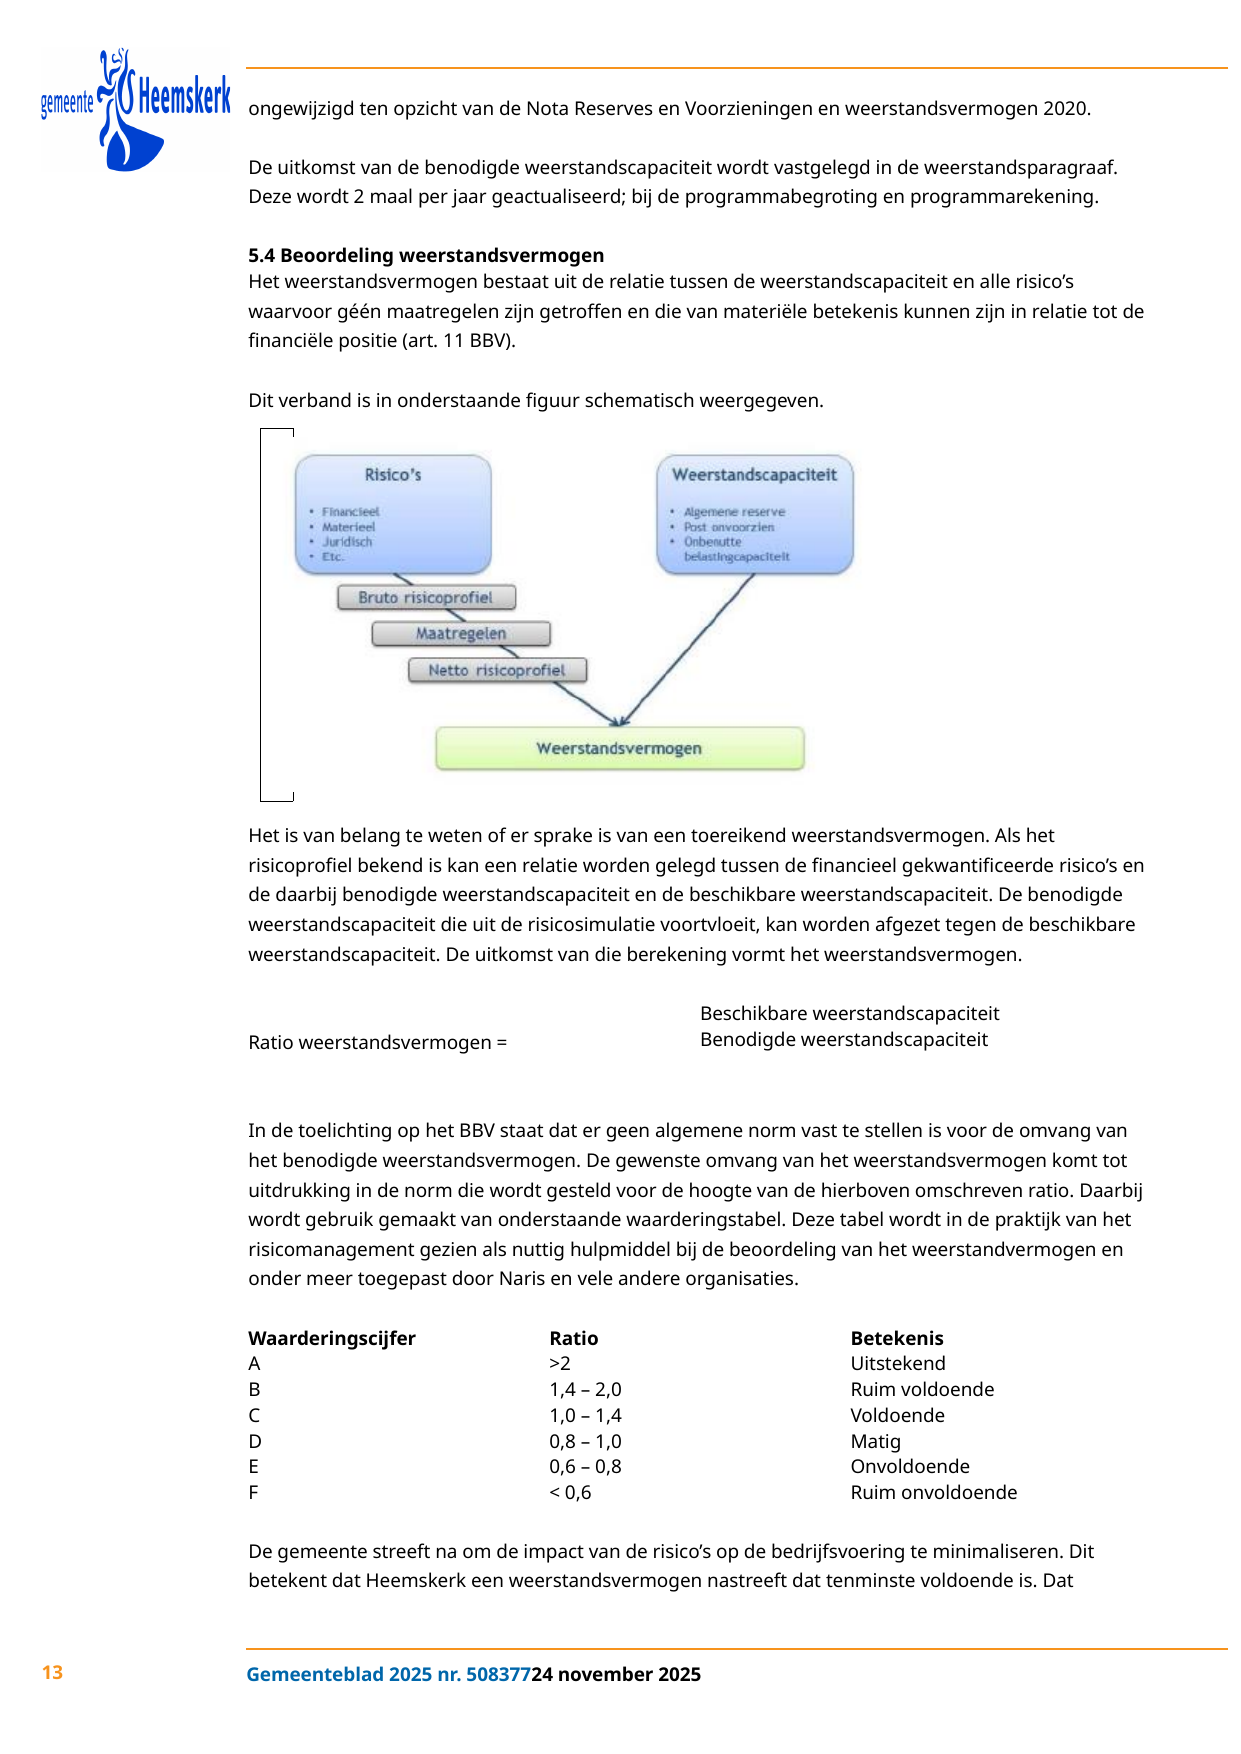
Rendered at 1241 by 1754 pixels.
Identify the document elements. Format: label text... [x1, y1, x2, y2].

table_cell Uitstekend [850, 1351, 1152, 1376]
table_header Waarderingscijfer [248, 1325, 549, 1351]
table_cell B [248, 1376, 549, 1402]
table_cell Benodigde weerstandscapaciteit [700, 1026, 1152, 1085]
table_cell F [248, 1479, 549, 1505]
table_cell Matig [850, 1428, 1152, 1453]
text Het is van belang te weten of er sprake is van een toereikend weerstandsvermogen. Als het risicoprofiel bekend is kan een relatie worden gelegd tussen de financieel gekwantificeerde risico’s en de daarbij benodigde weerstandscapaciteit en de beschikbare weerstandscapaciteit. De benodigde weerstandscapaciteit die uit de risicosimulatie voortvloeit, kan worden afgezet tegen de beschikbare weerstandscapaciteit. De uitkomst van die berekening vormt het weerstandsvermogen. [248, 822, 1152, 966]
table_cell Onvoldoende [850, 1454, 1152, 1479]
table_cell 1,4 – 2,0 [549, 1376, 850, 1402]
table_cell 1,0 – 1,4 [549, 1402, 850, 1428]
table_header Ratio [549, 1325, 850, 1351]
table_header Betekenis [850, 1325, 1152, 1351]
table_cell D [248, 1428, 549, 1453]
table_cell 0,6 – 0,8 [549, 1454, 850, 1479]
picture [268, 437, 889, 792]
table_cell E [248, 1454, 549, 1479]
table_cell Voldoende [850, 1402, 1152, 1428]
table_cell A [248, 1351, 549, 1376]
text In de toelichting op het BBV staat dat er geen algemene norm vast te stellen is voor de omvang van het benodigde weerstandsvermogen. De gewenste omvang van het weerstandsvermogen komt tot uitdrukking in de norm die wordt gesteld voor de hoogte van de hierboven omschreven ratio. Daarbij wordt gebruik gemaakt van onderstaande waarderingstabel. Deze tabel wordt in de praktijk van het risicomanagement gezien als nuttig hulpmiddel bij de beoordeling van het weerstandvermogen en onder meer toegepast door Naris en vele andere organisaties. [248, 1118, 1152, 1291]
picture [41, 47, 231, 172]
table_cell Ruim voldoende [850, 1376, 1152, 1402]
table_cell >2 [549, 1351, 850, 1376]
table_cell C [248, 1402, 549, 1428]
table_header Ratio weerstandsvermogen = [248, 1000, 700, 1085]
text Het weerstandsvermogen bestaat uit de relatie tussen de weerstandscapaciteit en alle risico’s waarvoor géén maatregelen zijn getroffen en die van materiële betekenis kunnen zijn in relatie tot de financiële positie (art. 11 BBV). [248, 268, 1152, 353]
table_header Beschikbare weerstandscapaciteit [700, 1000, 1152, 1026]
table_cell < 0,6 [549, 1479, 850, 1505]
text De gemeente streeft na om de impact van de risico’s op de bedrijfsvoering te minimaliseren. Dit betekent dat Heemskerk een weerstandsvermogen nastreeft dat tenminste voldoende is. Dat [248, 1538, 1152, 1593]
text 5.4 Beoordeling weerstandsvermogen [248, 243, 1152, 268]
table_cell Ruim onvoldoende [850, 1479, 1152, 1505]
text Dit verband is in onderstaande figuur schematisch weergegeven. [248, 387, 1152, 412]
table_cell 0,8 – 1,0 [549, 1428, 850, 1453]
text De uitkomst van de benodigde weerstandscapaciteit wordt vastgelegd in de weerstandsparagraaf. Deze wordt 2 maal per jaar geactualiseerd; bij de programmabegroting en programmarekening. [248, 154, 1152, 209]
text ongewijzigd ten opzicht van de Nota Reserves en Voorzieningen en weerstandsvermogen 2020. [248, 95, 1152, 121]
